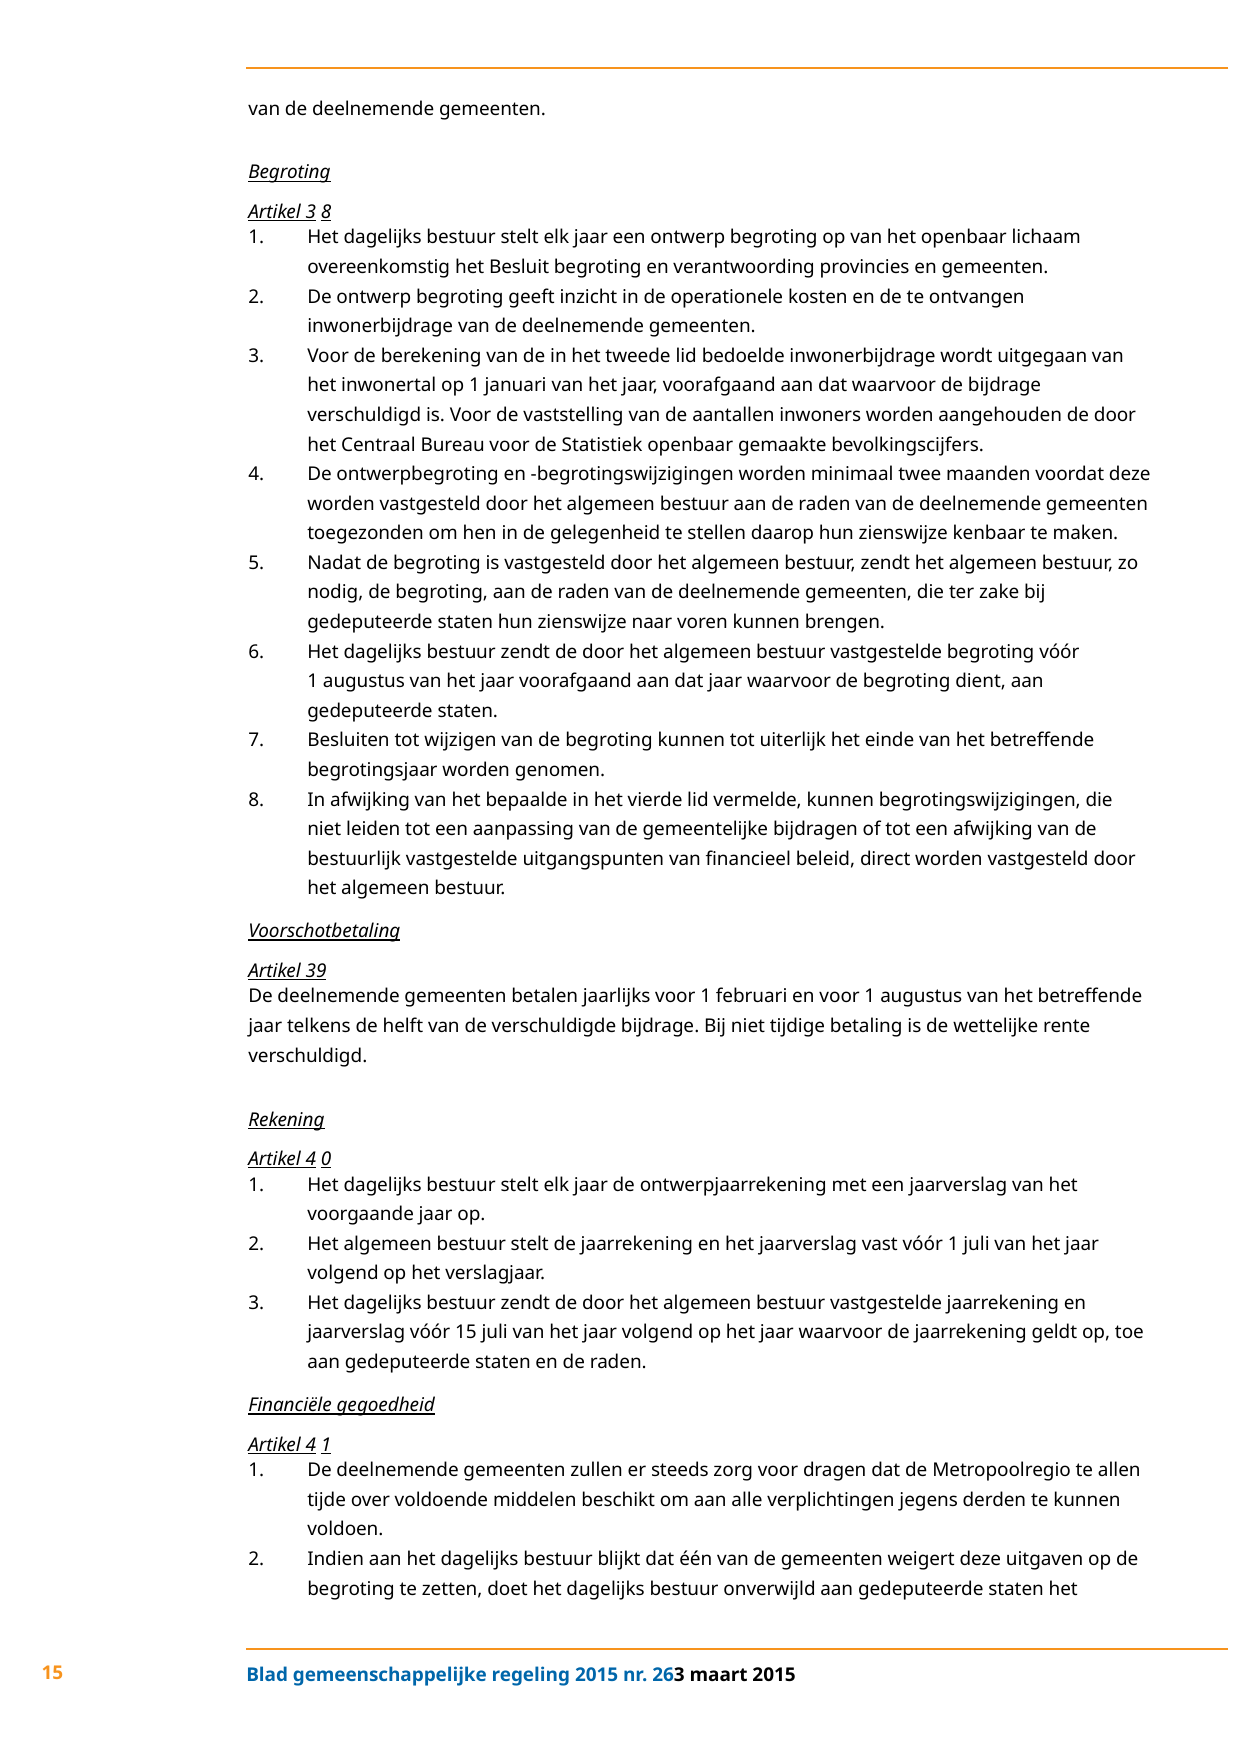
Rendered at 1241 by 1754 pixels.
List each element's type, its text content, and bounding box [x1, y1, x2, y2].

list tijde over voldoende middelen beschikt om aan alle verplichtingen jegens derden te kunnen voldoen. [248, 1486, 1152, 1541]
list De ontwerp begroting geeft inzicht in de operationele kosten en de te ontvangen inwonerbijdrage van de deelnemende gemeenten. [248, 283, 1152, 338]
text De deelnemende gemeenten betalen jaarlijks voor 1 februari en voor 1 augustus van het betreffende jaar telkens de helft van de verschuldigde bijdrage. Bij niet tijdige betaling is de wettelijke rente verschuldigd. [248, 983, 1152, 1068]
list Het algemeen bestuur stelt de jaarrekening en het jaarverslag vast vóór 1 juli van het jaar volgend op het verslagjaar. [248, 1230, 1152, 1285]
list Het dagelijks bestuur zendt de door het algemeen bestuur vastgestelde begroting vóór [248, 638, 1152, 664]
text Financiële gegoedheid [248, 1391, 1152, 1417]
picture [41, 47, 231, 172]
list Het dagelijks bestuur stelt elk jaar de ontwerpjaarrekening met een jaarverslag van het voorgaande jaar op. [248, 1171, 1152, 1226]
list De deelnemende gemeenten zullen er steeds zorg voor dragen dat de Metropoolregio te allen [248, 1456, 1152, 1482]
list Voor de berekening van de in het tweede lid bedoelde inwonerbijdrage wordt uitgegaan van het inwonertal op 1 januari van het jaar, voorafgaand aan dat waarvoor de bijdrage verschuldigd is. Voor de vaststelling van de aantallen inwoners worden aangehouden de door het Centraal Bureau voor de Statistiek openbaar gemaakte bevolkingscijfers. [248, 342, 1152, 457]
text van de deelnemende gemeenten. [248, 95, 1152, 121]
text Begroting [248, 159, 1152, 184]
text Voorschotbetaling [248, 918, 1152, 943]
list De ontwerpbegroting en -begrotingswijzigingen worden minimaal twee maanden voordat deze worden vastgesteld door het algemeen bestuur aan de raden van de deelnemende gemeenten toegezonden om hen in de gelegenheid te stellen daarop hun zienswijze kenbaar te maken. [248, 460, 1152, 545]
text Artikel 4 0 [248, 1145, 1152, 1171]
list 1 augustus van het jaar voorafgaand aan dat jaar waarvoor de begroting dient, aan gedeputeerde staten. [248, 667, 1152, 723]
list In afwijking van het bepaalde in het vierde lid vermelde, kunnen begrotingswijzigingen, die niet leiden tot een aanpassing van de gemeentelijke bijdragen of tot een afwijking van de bestuurlijk vastgestelde uitgangspunten van financieel beleid, direct worden vastgesteld door het algemeen bestuur. [248, 786, 1152, 900]
list Besluiten tot wijzigen van de begroting kunnen tot uiterlijk het einde van het betreffende begrotingsjaar worden genomen. [248, 727, 1152, 782]
list Indien aan het dagelijks bestuur blijkt dat één van de gemeenten weigert deze uitgaven op de begroting te zetten, doet het dagelijks bestuur onverwijld aan gedeputeerde staten het [248, 1545, 1152, 1601]
text Artikel 4 1 [248, 1431, 1152, 1456]
text Artikel 3 8 [248, 198, 1152, 224]
text Artikel 39 [248, 957, 1152, 983]
list Nadat de begroting is vastgesteld door het algemeen bestuur, zendt het algemeen bestuur, zo nodig, de begroting, aan de raden van de deelnemende gemeenten, die ter zake bij gedeputeerde staten hun zienswijze naar voren kunnen brengen. [248, 549, 1152, 634]
list Het dagelijks bestuur stelt elk jaar een ontwerp begroting op van het openbaar lichaam overeenkomstig het Besluit begroting en verantwoording provincies en gemeenten. [248, 224, 1152, 279]
text Rekening [248, 1106, 1152, 1132]
list Het dagelijks bestuur zendt de door het algemeen bestuur vastgestelde jaarrekening en jaarverslag vóór 15 juli van het jaar volgend op het jaar waarvoor de jaarrekening geldt op, toe aan gedeputeerde staten en de raden. [248, 1289, 1152, 1374]
